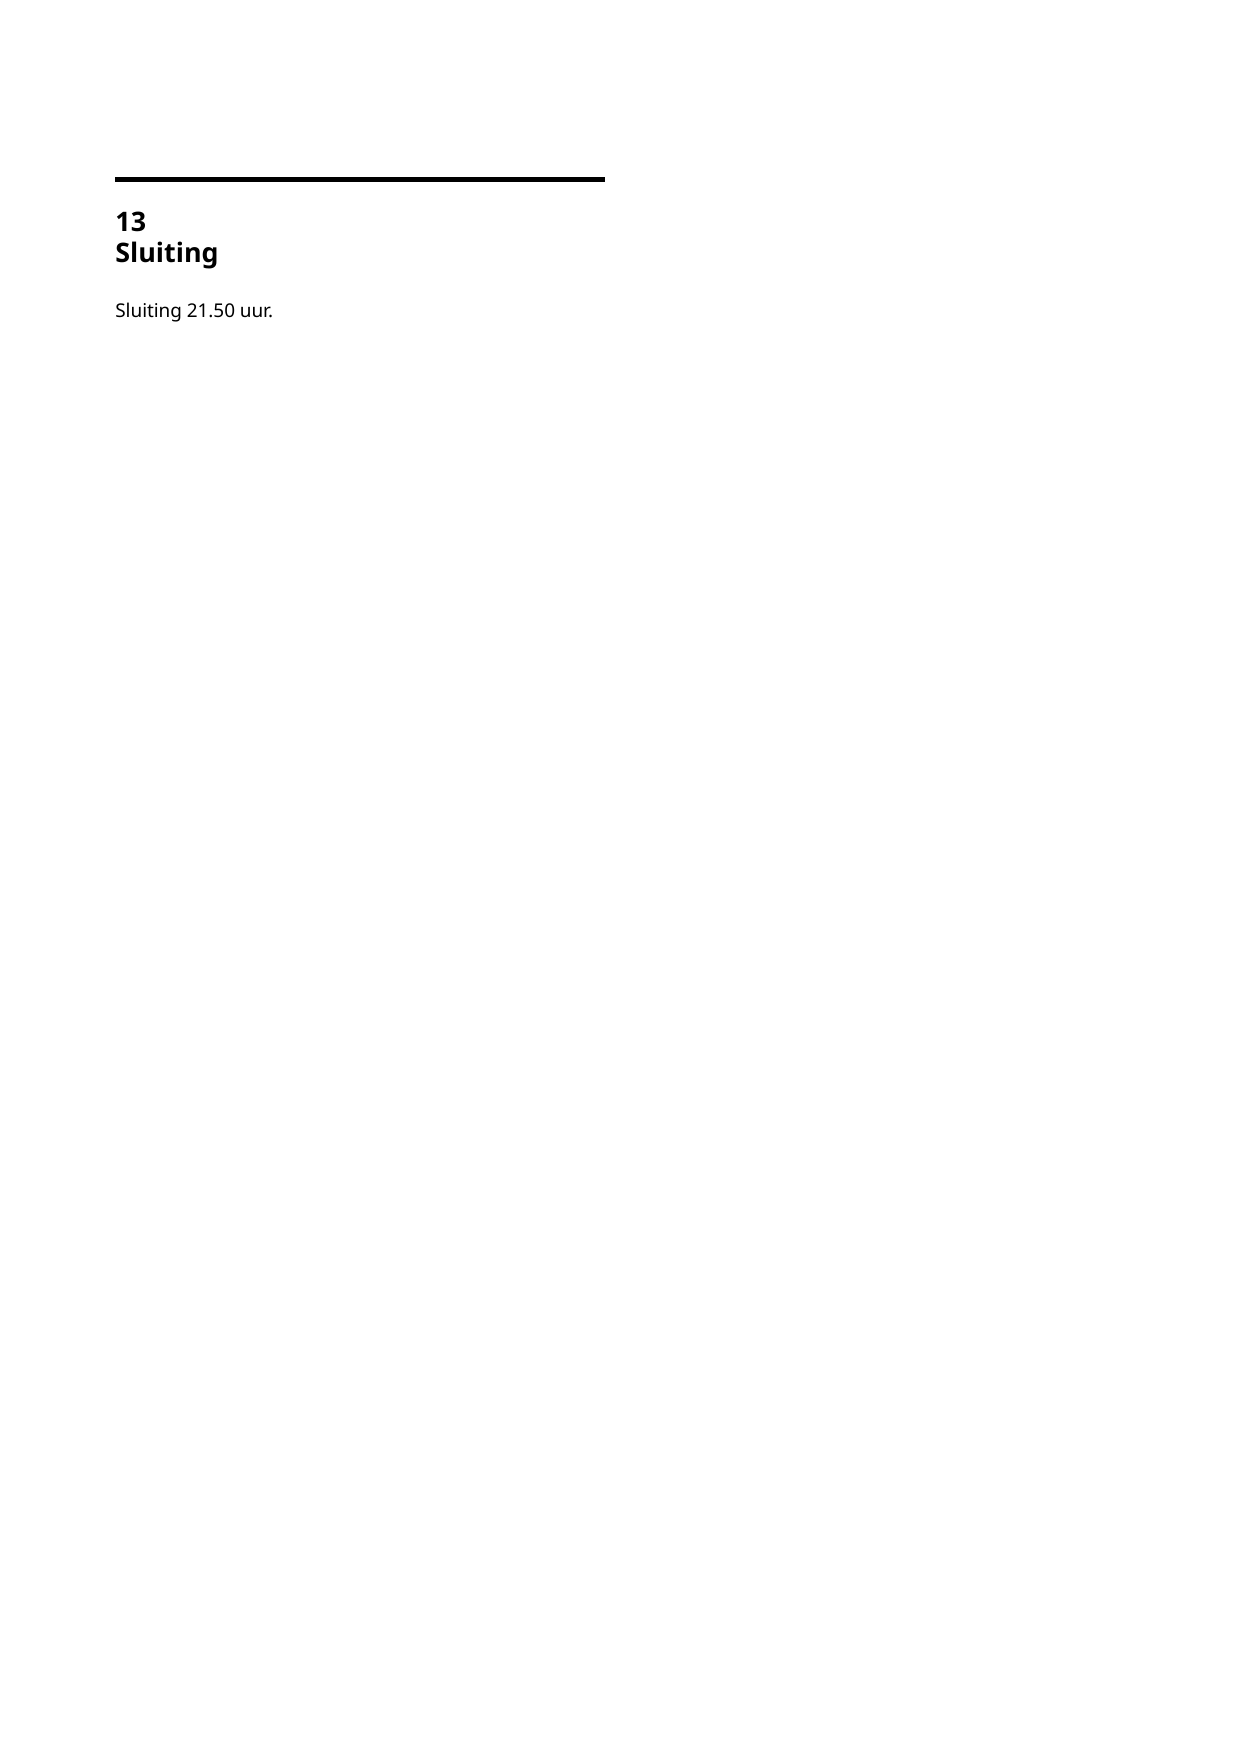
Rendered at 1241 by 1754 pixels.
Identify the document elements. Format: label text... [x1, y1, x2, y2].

text Sluiting [115, 239, 605, 283]
text 13 [115, 203, 605, 239]
text Sluiting 21.50 uur. [115, 302, 605, 322]
